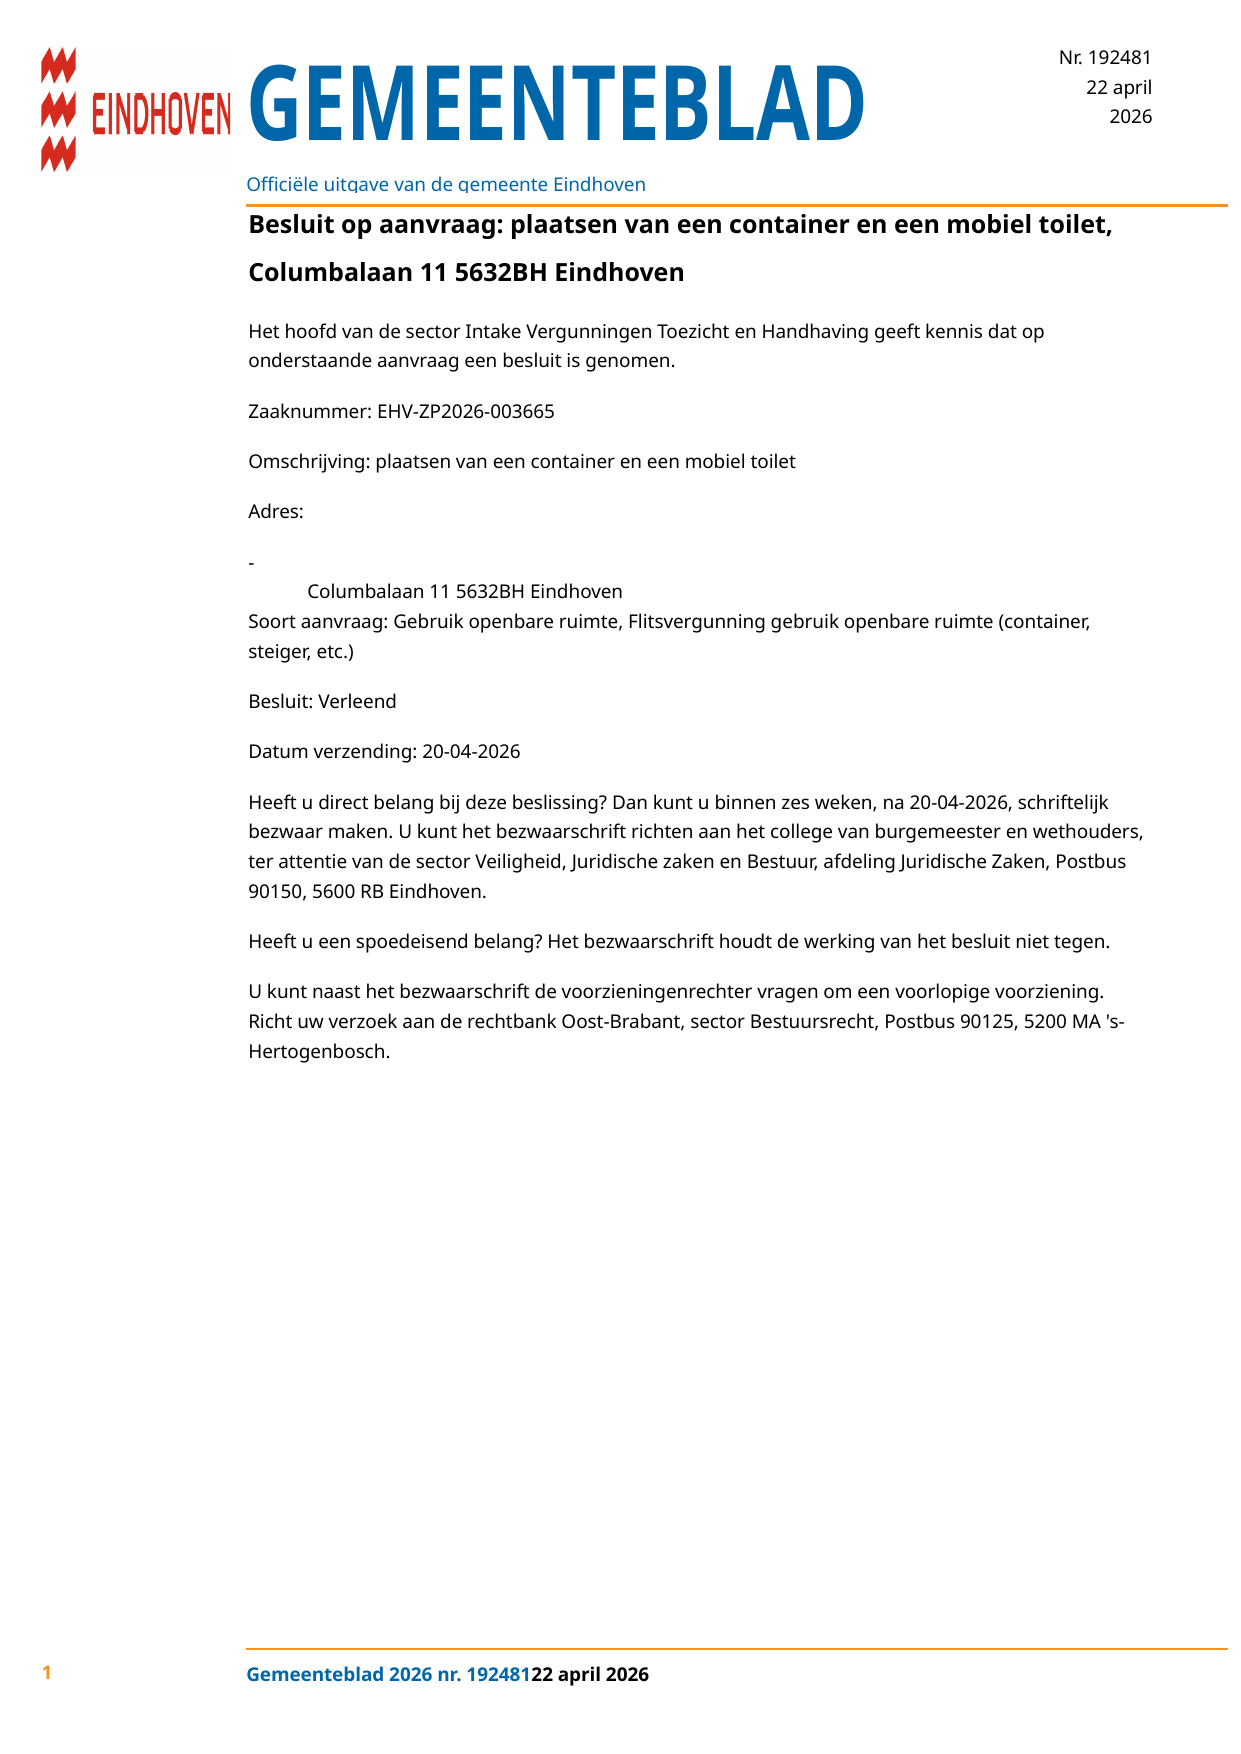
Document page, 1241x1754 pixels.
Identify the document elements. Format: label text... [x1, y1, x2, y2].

text Datum verzending: 20-04-2026 [248, 739, 1152, 764]
text Soort aanvraag: Gebruik openbare ruimte, Flitsvergunning gebruik openbare ruimte (container, steiger, etc.) [248, 608, 1152, 664]
text Zaaknummer: EHV-ZP2026-003665 [248, 398, 1152, 424]
text Heeft u direct belang bij deze beslissing? Dan kunt u binnen zes weken, na 20-04-2026, schriftelijk bezwaar maken. U kunt het bezwaarschrift richten aan het college van burgemeester en wethouders, ter attentie van de sector Veiligheid, Juridische zaken en Bestuur, afdeling Juridische Zaken, Postbus 90150, 5600 RB Eindhoven. [248, 789, 1152, 904]
picture [41, 47, 231, 172]
text Besluit: Verleend [248, 688, 1152, 714]
text Het hoofd van de sector Intake Vergunningen Toezicht en Handhaving geeft kennis dat op onderstaande aanvraag een besluit is genomen. [248, 318, 1152, 373]
text Heeft u een spoedeisend belang? Het bezwaarschrift houdt de werking van het besluit niet tegen. [248, 928, 1152, 954]
text Adres: [248, 499, 1152, 524]
list Columbalaan 11 5632BH Eindhoven [248, 579, 1152, 604]
text U kunt naast het bezwaarschrift de voorzieningenrechter vragen om een voorlopige voorziening. Richt uw verzoek aan de rechtbank Oost-Brabant, sector Bestuursrecht, Postbus 90125, 5200 MA 's-Hertogenbosch. [248, 979, 1152, 1064]
text Omschrijving: plaatsen van een container en een mobiel toilet [248, 448, 1152, 474]
text Besluit op aanvraag: plaatsen van een container en een mobiel toilet, Columbalaan 11 5632BH Eindhoven [248, 207, 1152, 288]
